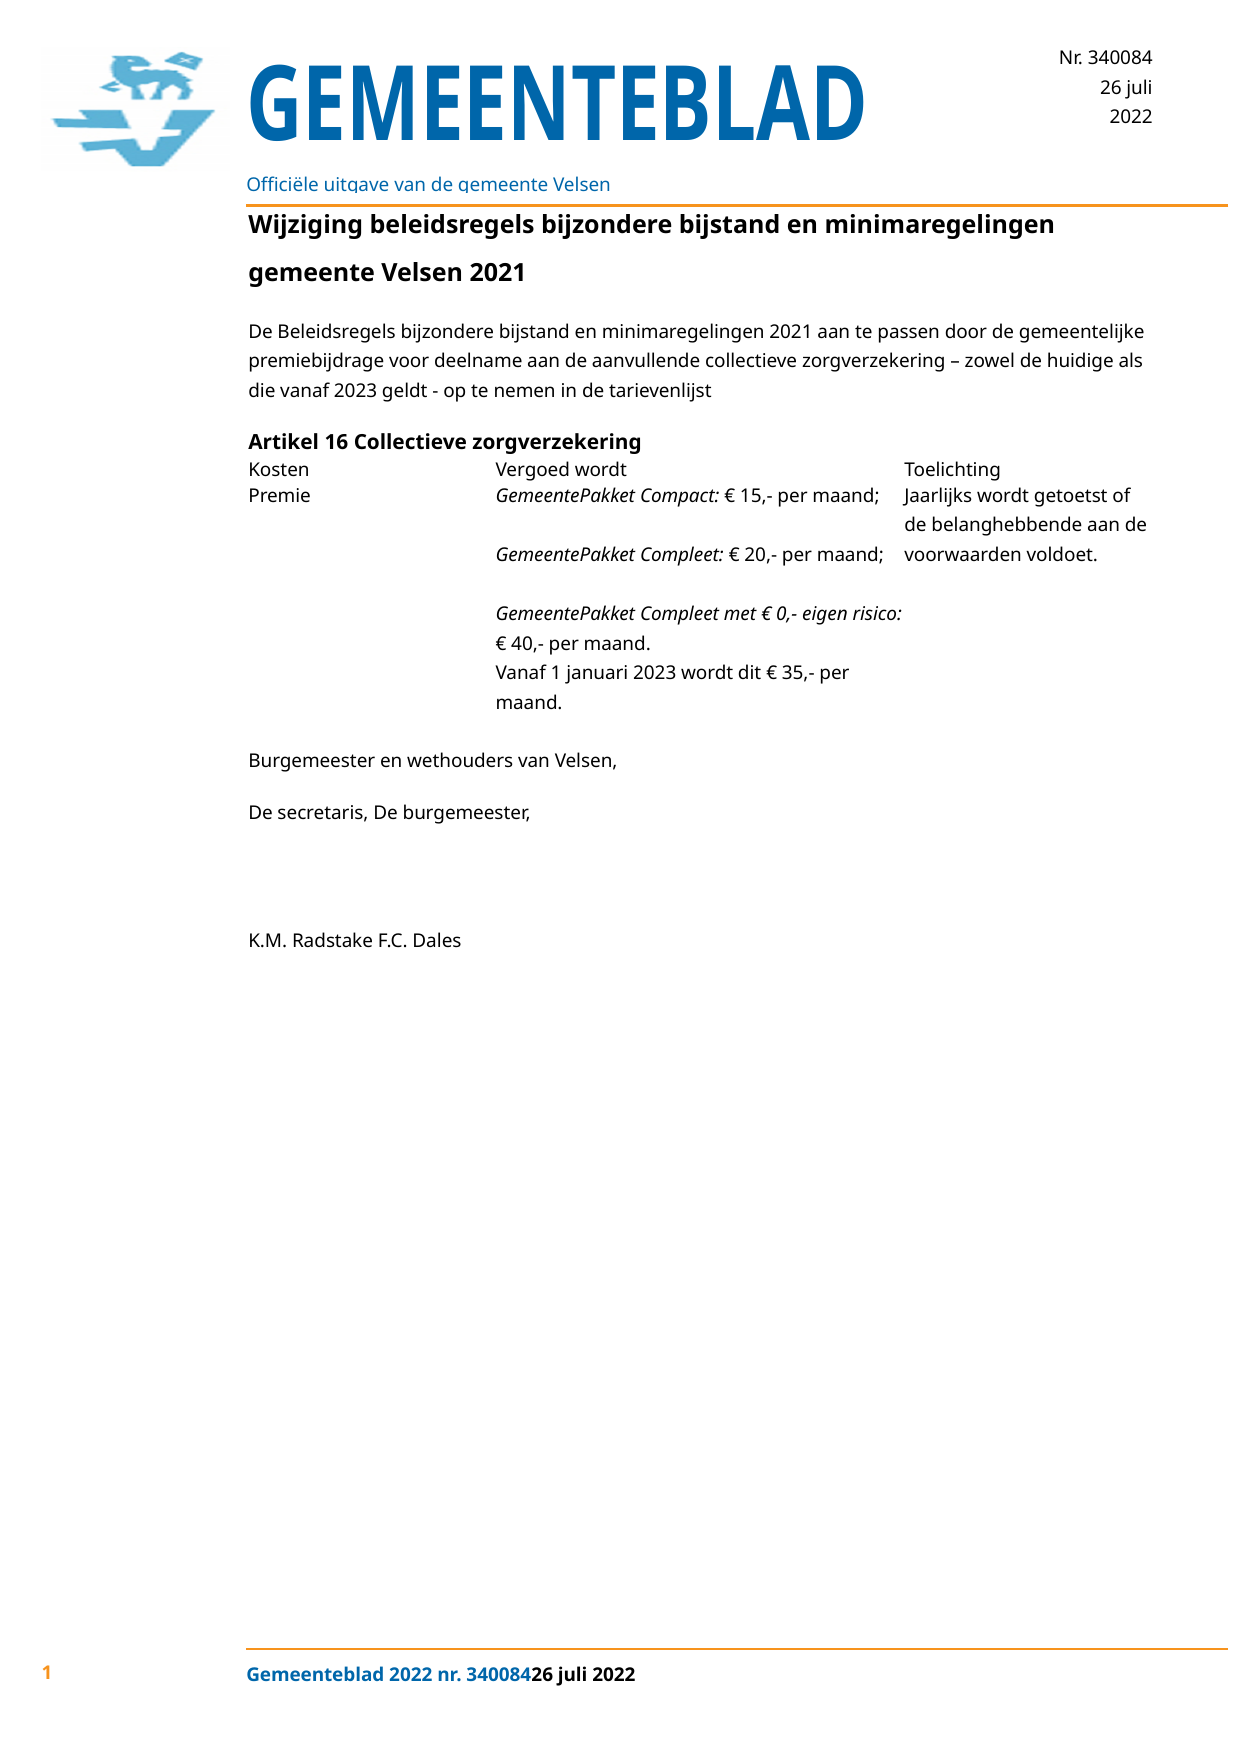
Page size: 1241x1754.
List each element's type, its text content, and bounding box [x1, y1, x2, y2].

text De Beleidsregels bijzondere bijstand en minimaregelingen 2021 aan te passen door de gemeentelijke premiebijdrage voor deelname aan de aanvullende collectieve zorgverzekering – zowel de huidige als die vanaf 2023 geldt - op te nemen in de tarievenlijst [248, 318, 1152, 403]
text De secretaris, De burgemeester, [248, 799, 1152, 824]
text Artikel 16 Collectieve zorgverzekering [248, 427, 1152, 456]
table_header Vergoed wordt [495, 456, 904, 482]
table_cell Jaarlijks wordt getoetst of de belanghebbende aan de voorwaarden voldoet. [904, 482, 1152, 744]
table_cell Premie [248, 482, 495, 744]
table_cell GemeentePakket Compact: € 15,- per maand; GemeentePakket Compleet: € 20,- per maand; GemeentePakket Compleet met € 0,- eigen risico: € 40,- per maand. Vanaf 1 januari 2023 wordt dit € 35,- per maand. [495, 482, 904, 744]
text Wijziging beleidsregels bijzondere bijstand en minimaregelingen gemeente Velsen 2021 [248, 207, 1152, 288]
table_header Toelichting [904, 456, 1152, 482]
text Burgemeester en wethouders van Velsen, [248, 747, 1152, 773]
picture [41, 47, 231, 172]
text K.M. Radstake F.C. Dales [248, 927, 1152, 953]
table_header Kosten [248, 456, 495, 482]
